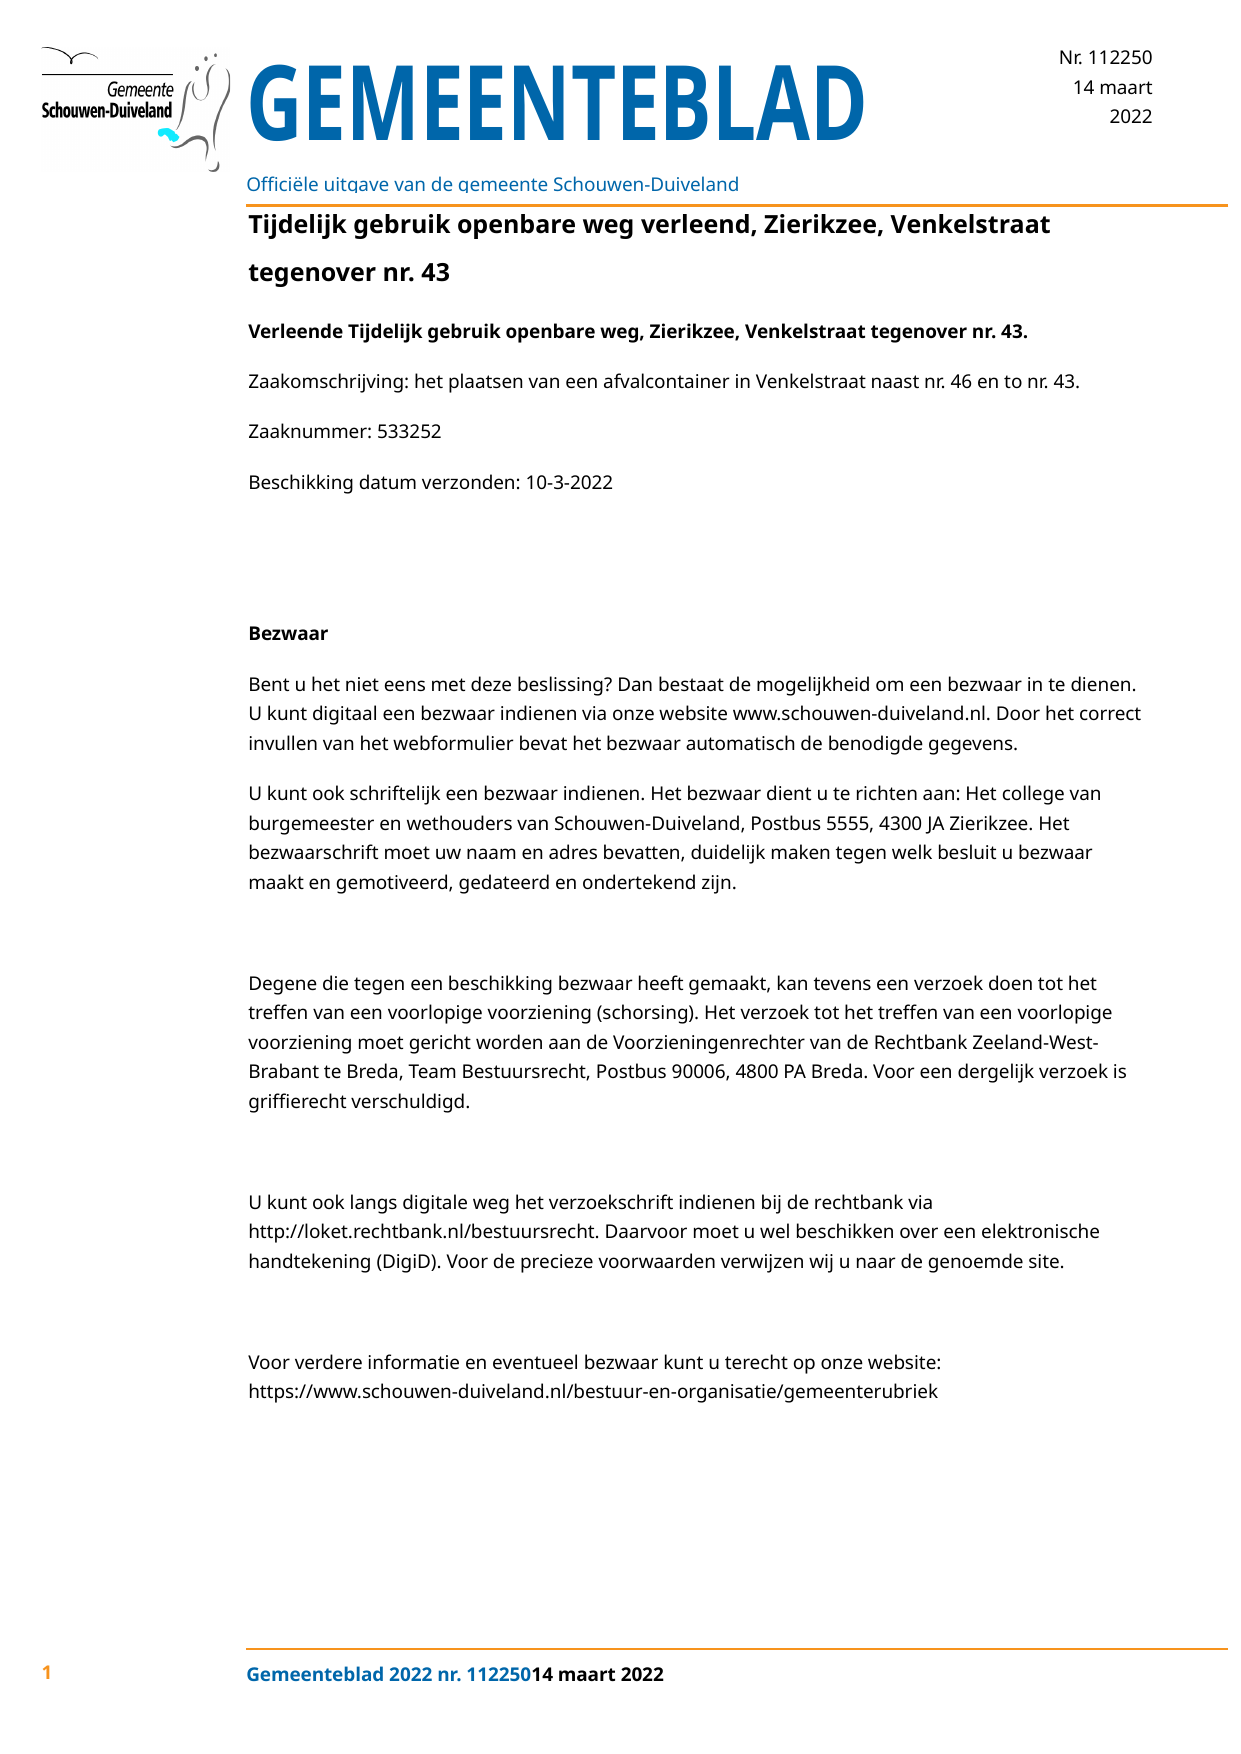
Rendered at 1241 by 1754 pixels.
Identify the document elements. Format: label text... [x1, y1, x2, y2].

text U kunt ook schriftelijk een bezwaar indienen. Het bezwaar dient u te richten aan: Het college van burgemeester en wethouders van Schouwen-Duiveland, Postbus 5555, 4300 JA Zierikzee. Het bezwaarschrift moet uw naam en adres bevatten, duidelijk maken tegen welk besluit u bezwaar maakt en gemotiveerd, gedateerd en ondertekend zijn. [248, 780, 1152, 895]
text Beschikking datum verzonden: 10-3-2022 [248, 469, 1152, 495]
text Voor verdere informatie en eventueel bezwaar kunt u terecht op onze website: https://www.schouwen-duiveland.nl/bestuur-en-organisatie/gemeenterubriek [248, 1349, 1152, 1404]
text Bent u het niet eens met deze beslissing? Dan bestaat de mogelijkheid om een bezwaar in te dienen. U kunt digitaal een bezwaar indienen via onze website www.schouwen-duiveland.nl. Door het correct invullen van het webformulier bevat het bezwaar automatisch de benodigde gegevens. [248, 671, 1152, 756]
text Verleende Tijdelijk gebruik openbare weg, Zierikzee, Venkelstraat tegenover nr. 43. [248, 318, 1152, 344]
text Tijdelijk gebruik openbare weg verleend, Zierikzee, Venkelstraat tegenover nr. 43 [248, 207, 1152, 288]
text Bezwaar [248, 620, 1152, 646]
picture [41, 47, 231, 172]
text Zaaknummer: 533252 [248, 419, 1152, 444]
text Zaakomschrijving: het plaatsen van een afvalcontainer in Venkelstraat naast nr. 46 en to nr. 43. [248, 368, 1152, 394]
text U kunt ook langs digitale weg het verzoekschrift indienen bij de rechtbank via http://loket.rechtbank.nl/bestuursrecht. Daarvoor moet u wel beschikken over een elektronische handtekening (DigiD). Voor de precieze voorwaarden verwijzen wij u naar de genoemde site. [248, 1189, 1152, 1274]
text Degene die tegen een beschikking bezwaar heeft gemaakt, kan tevens een verzoek doen tot het treffen van een voorlopige voorziening (schorsing). Het verzoek tot het treffen van een voorlopige voorziening moet gericht worden aan de Voorzieningenrechter van de Rechtbank Zeeland-West-Brabant te Breda, Team Bestuursrecht, Postbus 90006, 4800 PA Breda. Voor een dergelijk verzoek is griffierecht verschuldigd. [248, 970, 1152, 1114]
